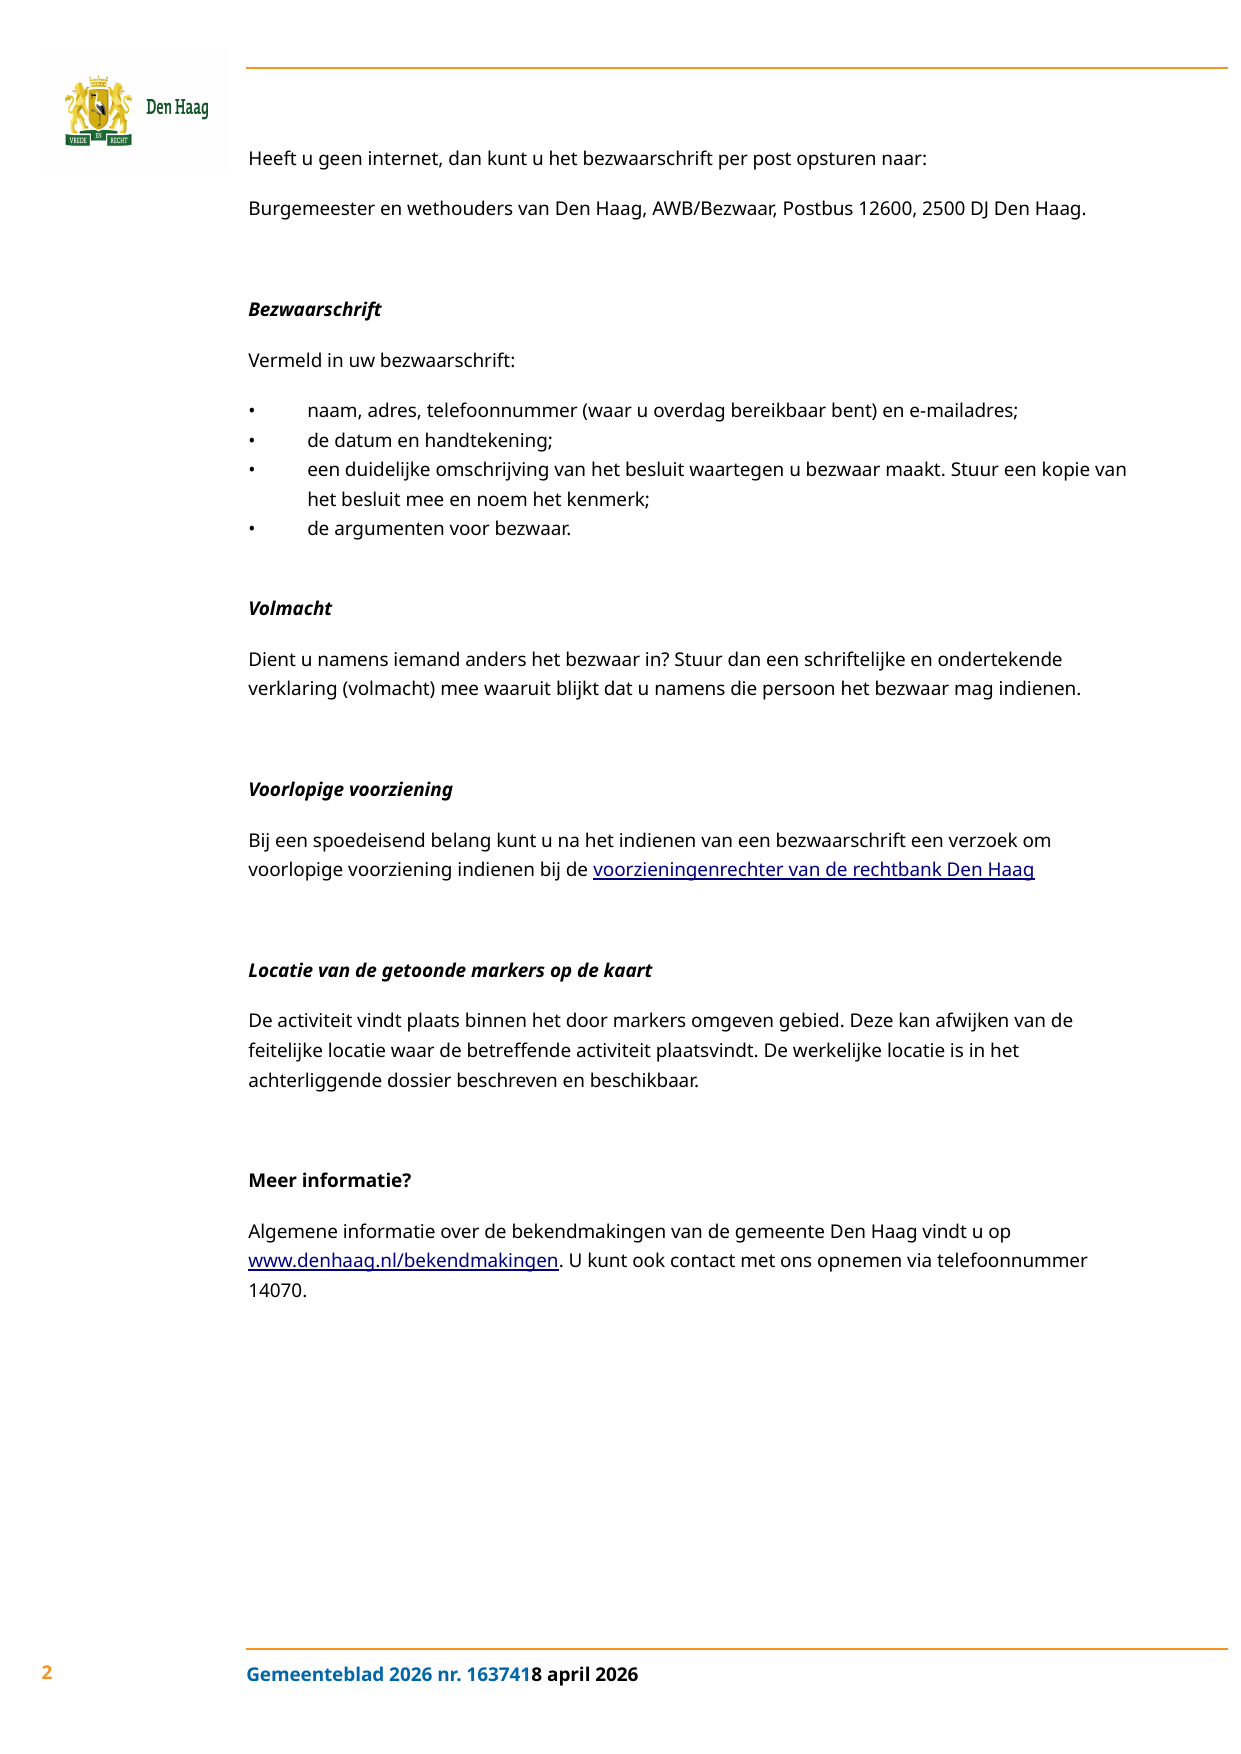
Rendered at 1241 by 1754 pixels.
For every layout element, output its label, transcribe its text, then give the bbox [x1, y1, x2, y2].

text Locatie van de getoonde markers op de kaart [248, 957, 1152, 983]
text Burgemeester en wethouders van Den Haag, AWB/Bezwaar, Postbus 12600, 2500 DJ Den Haag. [248, 196, 1152, 221]
list naam, adres, telefoonnummer (waar u overdag bereikbaar bent) en e-mailadres; [248, 397, 1152, 423]
text Algemene informatie over de bekendmakingen van de gemeente Den Haag vindt u op www.denhaag.nl/bekendmakingen. U kunt ook contact met ons opnemen via telefoonnummer 14070. [248, 1218, 1152, 1303]
text De activiteit vindt plaats binnen het door markers omgeven gebied. Deze kan afwijken van de feitelijke locatie waar de betreffende activiteit plaatsvindt. De werkelijke locatie is in het achterliggende dossier beschreven en beschikbaar. [248, 1008, 1152, 1093]
text Volmacht [248, 596, 1152, 621]
text Heeft u geen internet, dan kunt u het bezwaarschrift per post opsturen naar: [248, 145, 1152, 171]
list de datum en handtekening; [248, 427, 1152, 453]
list een duidelijke omschrijving van het besluit waartegen u bezwaar maakt. Stuur een kopie van het besluit mee en noem het kenmerk; [248, 456, 1152, 512]
list de argumenten voor bezwaar. [248, 516, 1152, 541]
text Bezwaarschrift [248, 296, 1152, 322]
text Meer informatie? [248, 1168, 1152, 1193]
picture [41, 47, 231, 172]
text Dient u namens iemand anders het bezwaar in? Stuur dan een schriftelijke en ondertekende verklaring (volmacht) mee waaruit blijkt dat u namens die persoon het bezwaar mag indienen. [248, 646, 1152, 701]
text Voorlopige voorziening [248, 776, 1152, 802]
text Vermeld in uw bezwaarschrift: [248, 347, 1152, 373]
text Bij een spoedeisend belang kunt u na het indienen van een bezwaarschrift een verzoek om voorlopige voorziening indienen bij de voorzieningenrechter van de rechtbank Den Haag [248, 827, 1152, 882]
